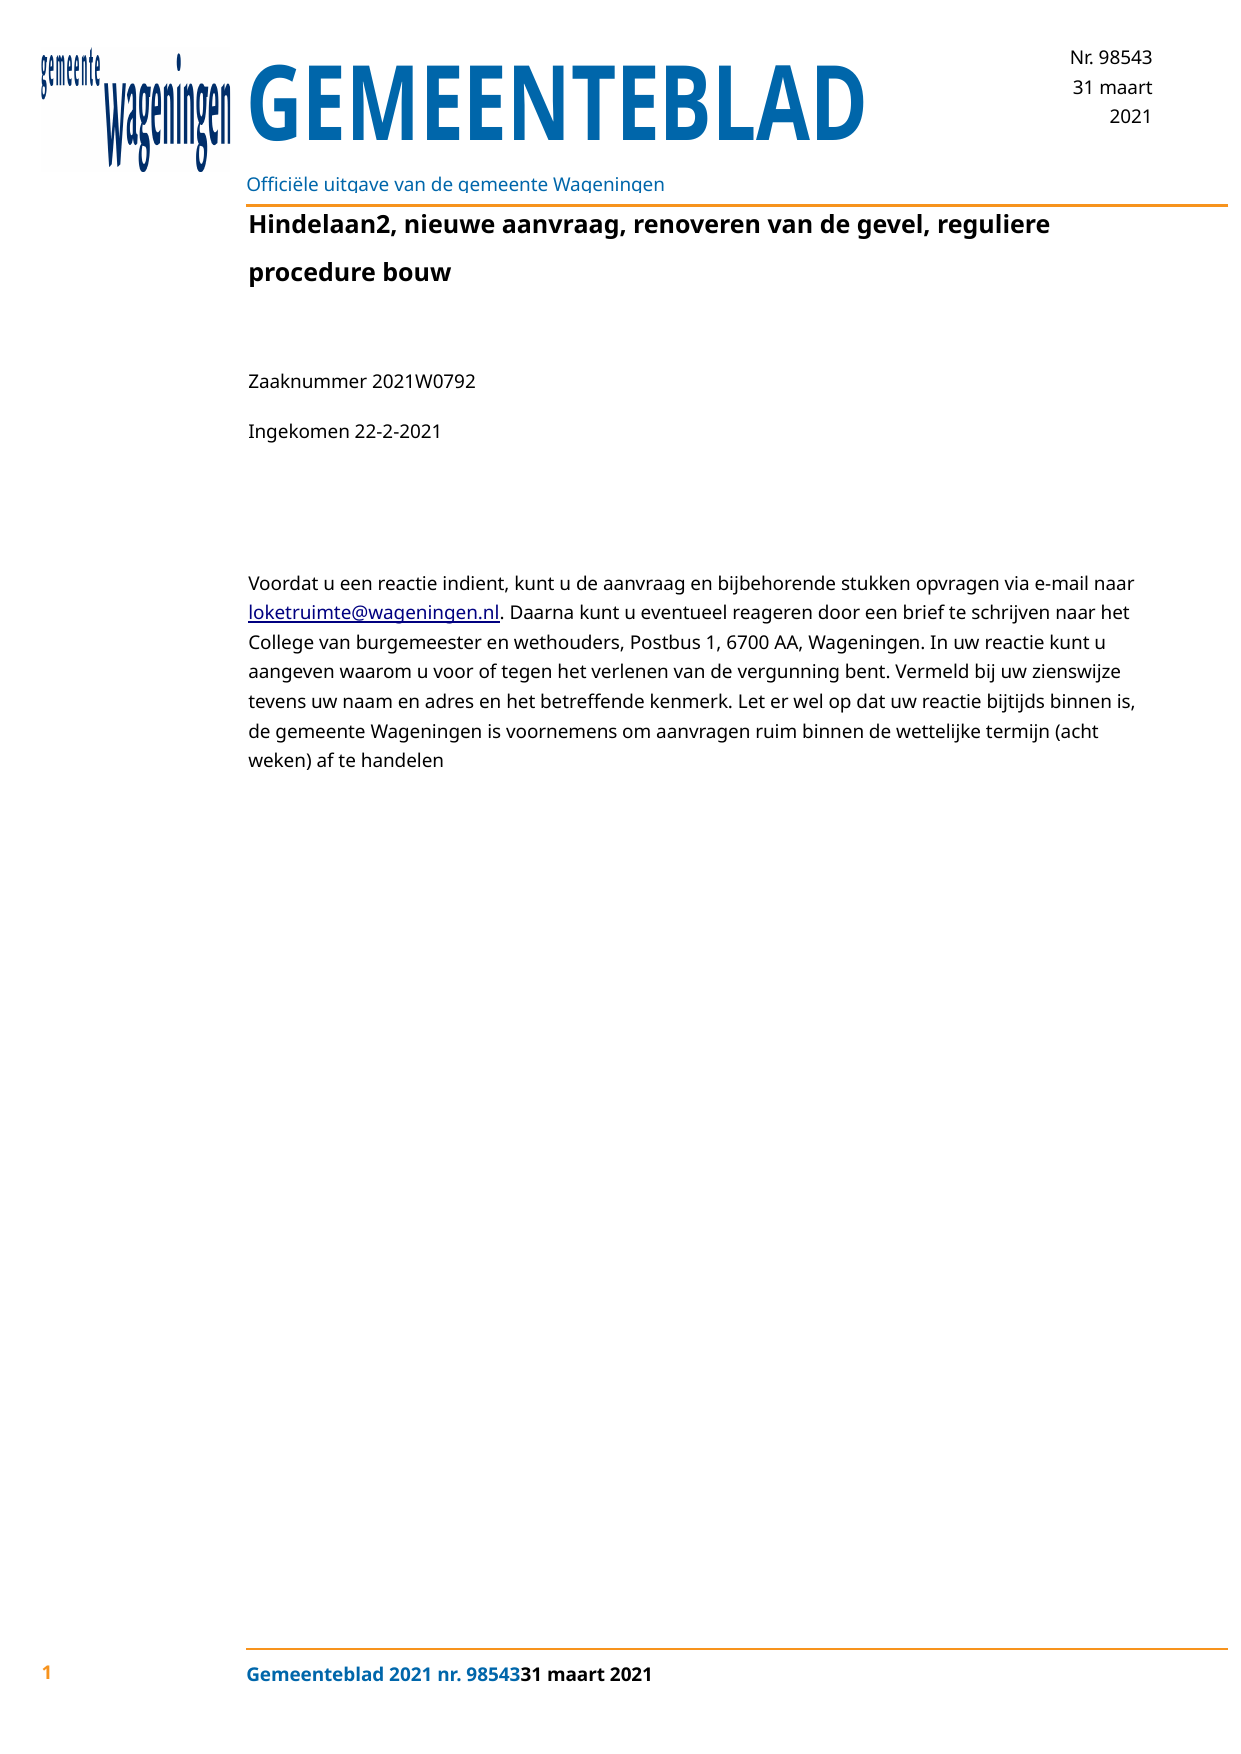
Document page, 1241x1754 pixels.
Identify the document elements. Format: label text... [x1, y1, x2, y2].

text Voordat u een reactie indient, kunt u de aanvraag en bijbehorende stukken opvragen via e-mail naar loketruimte@wageningen.nl. Daarna kunt u eventueel reageren door een brief te schrijven naar het College van burgemeester en wethouders, Postbus 1, 6700 AA, Wageningen. In uw reactie kunt u aangeven waarom u voor of tegen het verlenen van de vergunning bent. Vermeld bij uw zienswijze tevens uw naam en adres en het betreffende kenmerk. Let er wel op dat uw reactie bijtijds binnen is, de gemeente Wageningen is voornemens om aanvragen ruim binnen de wettelijke termijn (acht weken) af te handelen [248, 570, 1152, 773]
text Hindelaan2, nieuwe aanvraag, renoveren van de gevel, reguliere procedure bouw [248, 207, 1152, 288]
picture [41, 47, 231, 172]
text Zaaknummer 2021W0792 [248, 368, 1152, 394]
text Ingekomen 22-2-2021 [248, 419, 1152, 444]
